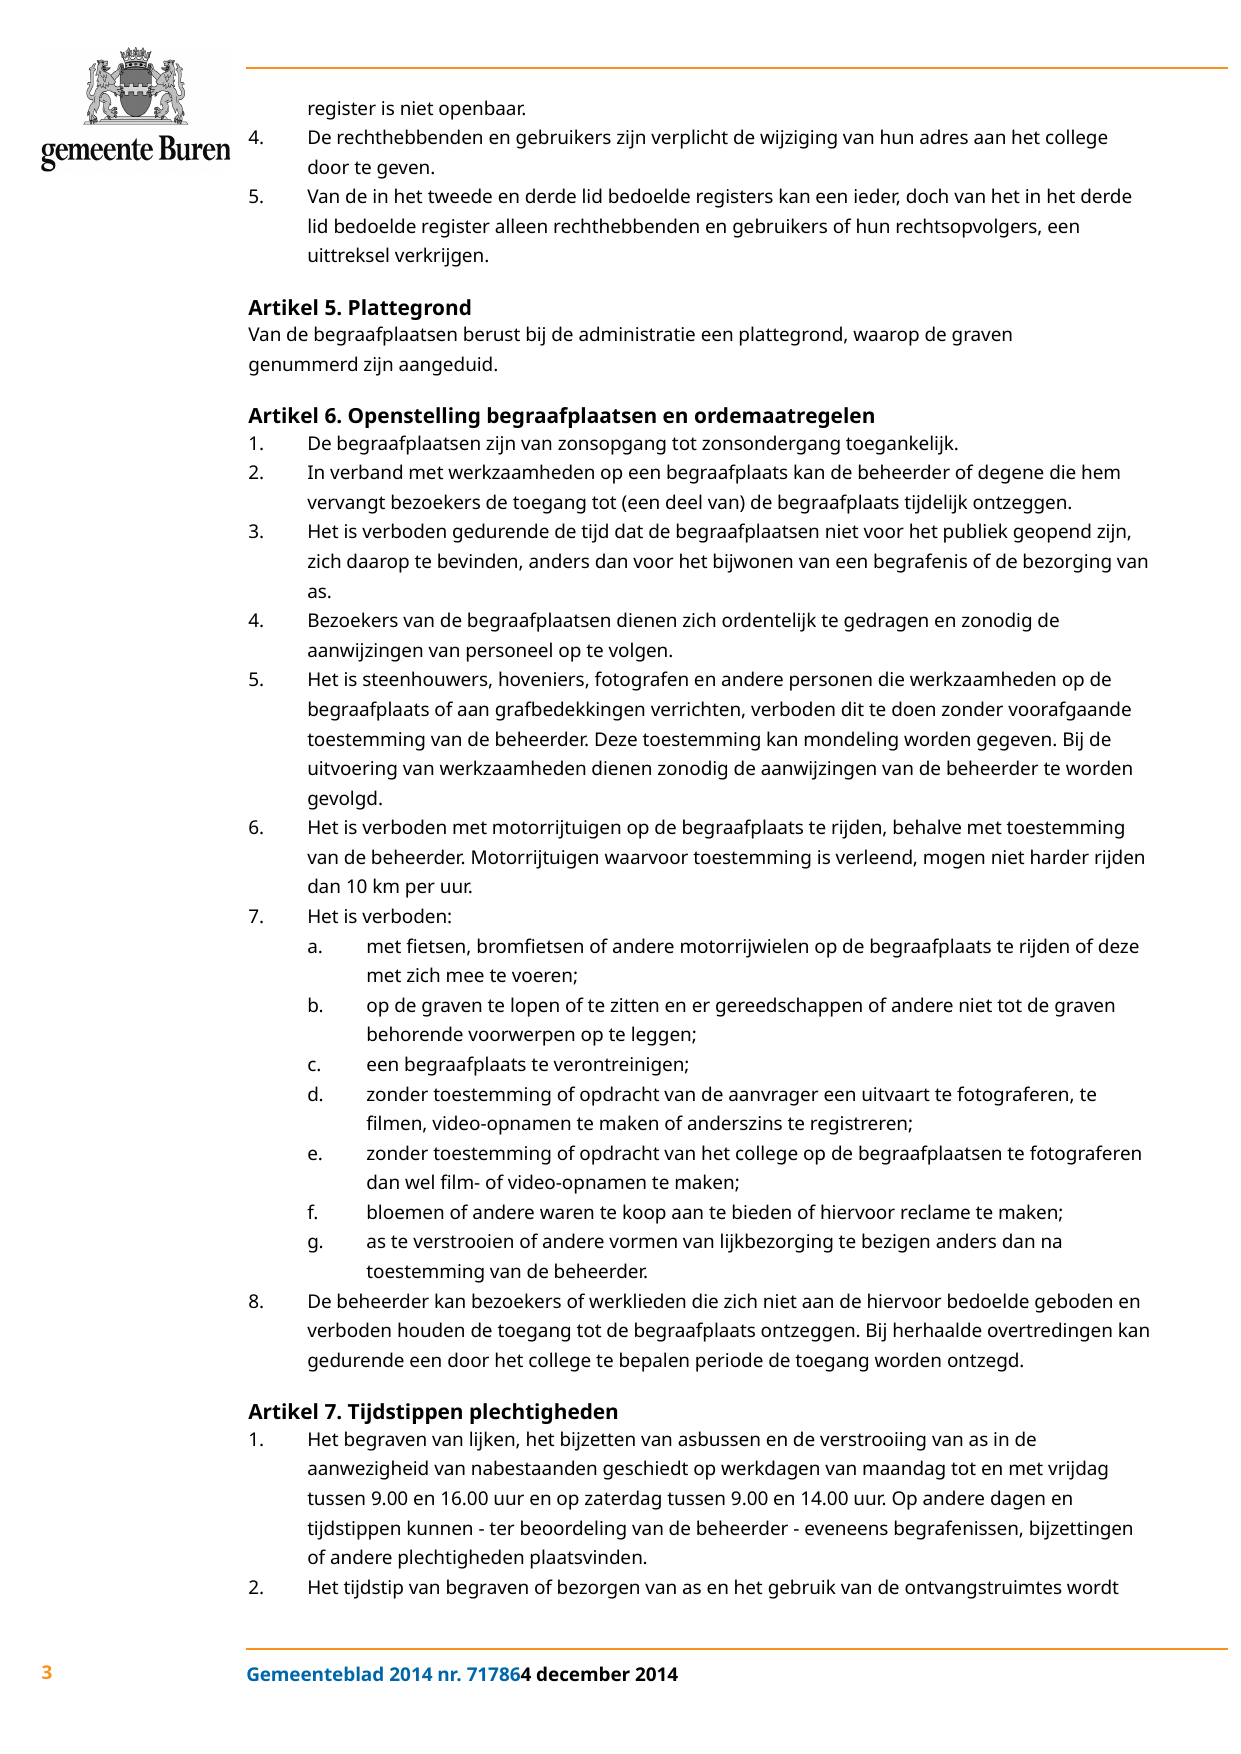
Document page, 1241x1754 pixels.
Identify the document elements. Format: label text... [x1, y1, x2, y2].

text Artikel 7. Tijdstippen plechtigheden [248, 1397, 1152, 1426]
list bloemen of andere waren te koop aan te bieden of hiervoor reclame te maken; [307, 1199, 1152, 1225]
list De begraafplaatsen zijn van zonsopgang tot zonsondergang toegankelijk. [248, 430, 1152, 456]
list met fietsen, bromfietsen of andere motorrijwielen op de begraafplaats te rijden of deze met zich mee te voeren; [307, 933, 1152, 988]
list In verband met werkzaamheden op een begraafplaats kan de beheerder of degene die hem vervangt bezoekers de toegang tot (een deel van) de begraafplaats tijdelijk ontzeggen. [248, 459, 1152, 515]
list Bezoekers van de begraafplaatsen dienen zich ordentelijk te gedragen en zonodig de aanwijzingen van personeel op te volgen. [248, 607, 1152, 663]
list Het is verboden: [248, 903, 1152, 929]
list Van de in het tweede en derde lid bedoelde registers kan een ieder, doch van het in het derde lid bedoelde register alleen rechthebbenden en gebruikers of hun rechtsopvolgers, een uittreksel verkrijgen. [248, 183, 1152, 268]
list De rechthebbenden en gebruikers zijn verplicht de wijziging van hun adres aan het college door te geven. [248, 124, 1152, 180]
list een begraafplaats te verontreinigen; [307, 1051, 1152, 1077]
list zonder toestemming of opdracht van de aanvrager een uitvaart te fotograferen, te filmen, video-opnamen te maken of anderszins te registreren; [307, 1081, 1152, 1136]
list register is niet openbaar. [248, 95, 1152, 121]
list Het is steenhouwers, hoveniers, fotografen en andere personen die werkzaamheden op de begraafplaats of aan grafbedekkingen verrichten, verboden dit te doen zonder voorafgaande toestemming van de beheerder. Deze toestemming kan mondeling worden gegeven. Bij de uitvoering van werkzaamheden dienen zonodig de aanwijzingen van de beheerder te worden gevolgd. [248, 667, 1152, 811]
list as te verstrooien of andere vormen van lijkbezorging te bezigen anders dan na toestemming van de beheerder. [307, 1229, 1152, 1284]
picture [41, 47, 231, 172]
list De beheerder kan bezoekers of werklieden die zich niet aan de hiervoor bedoelde geboden en verboden houden de toegang tot de begraafplaats ontzeggen. Bij herhaalde overtredingen kan gedurende een door het college te bepalen periode de toegang worden ontzegd. [248, 1288, 1152, 1373]
list zonder toestemming of opdracht van het college op de begraafplaatsen te fotograferen dan wel film- of video-opnamen te maken; [307, 1140, 1152, 1195]
list Het is verboden met motorrijtuigen op de begraafplaats te rijden, behalve met toestemming van de beheerder. Motorrijtuigen waarvoor toestemming is verleend, mogen niet harder rijden dan 10 km per uur. [248, 814, 1152, 899]
text Artikel 5. Plattegrond [248, 293, 1152, 322]
list op de graven te lopen of te zitten en er gereedschappen of andere niet tot de graven behorende voorwerpen op te leggen; [307, 992, 1152, 1047]
text Artikel 6. Openstelling begraafplaatsen en ordemaatregelen [248, 402, 1152, 430]
list Het begraven van lijken, het bijzetten van asbussen en de verstrooiing van as in de aanwezigheid van nabestaanden geschiedt op werkdagen van maandag tot en met vrijdag tussen 9.00 en 16.00 uur en op zaterdag tussen 9.00 en 14.00 uur. Op andere dagen en tijdstippen kunnen - ter beoordeling van de beheerder - eveneens begrafenissen, bijzettingen of andere plechtigheden plaatsvinden. [248, 1426, 1152, 1570]
text Van de begraafplaatsen berust bij de administratie een plattegrond, waarop de graven [248, 322, 1152, 347]
list Het tijdstip van begraven of bezorgen van as en het gebruik van de ontvangstruimtes wordt [248, 1574, 1152, 1599]
list Het is verboden gedurende de tijd dat de begraafplaatsen niet voor het publiek geopend zijn, zich daarop te bevinden, anders dan voor het bijwonen van een begrafenis of de bezorging van as. [248, 519, 1152, 604]
text genummerd zijn aangeduid. [248, 351, 1152, 377]
